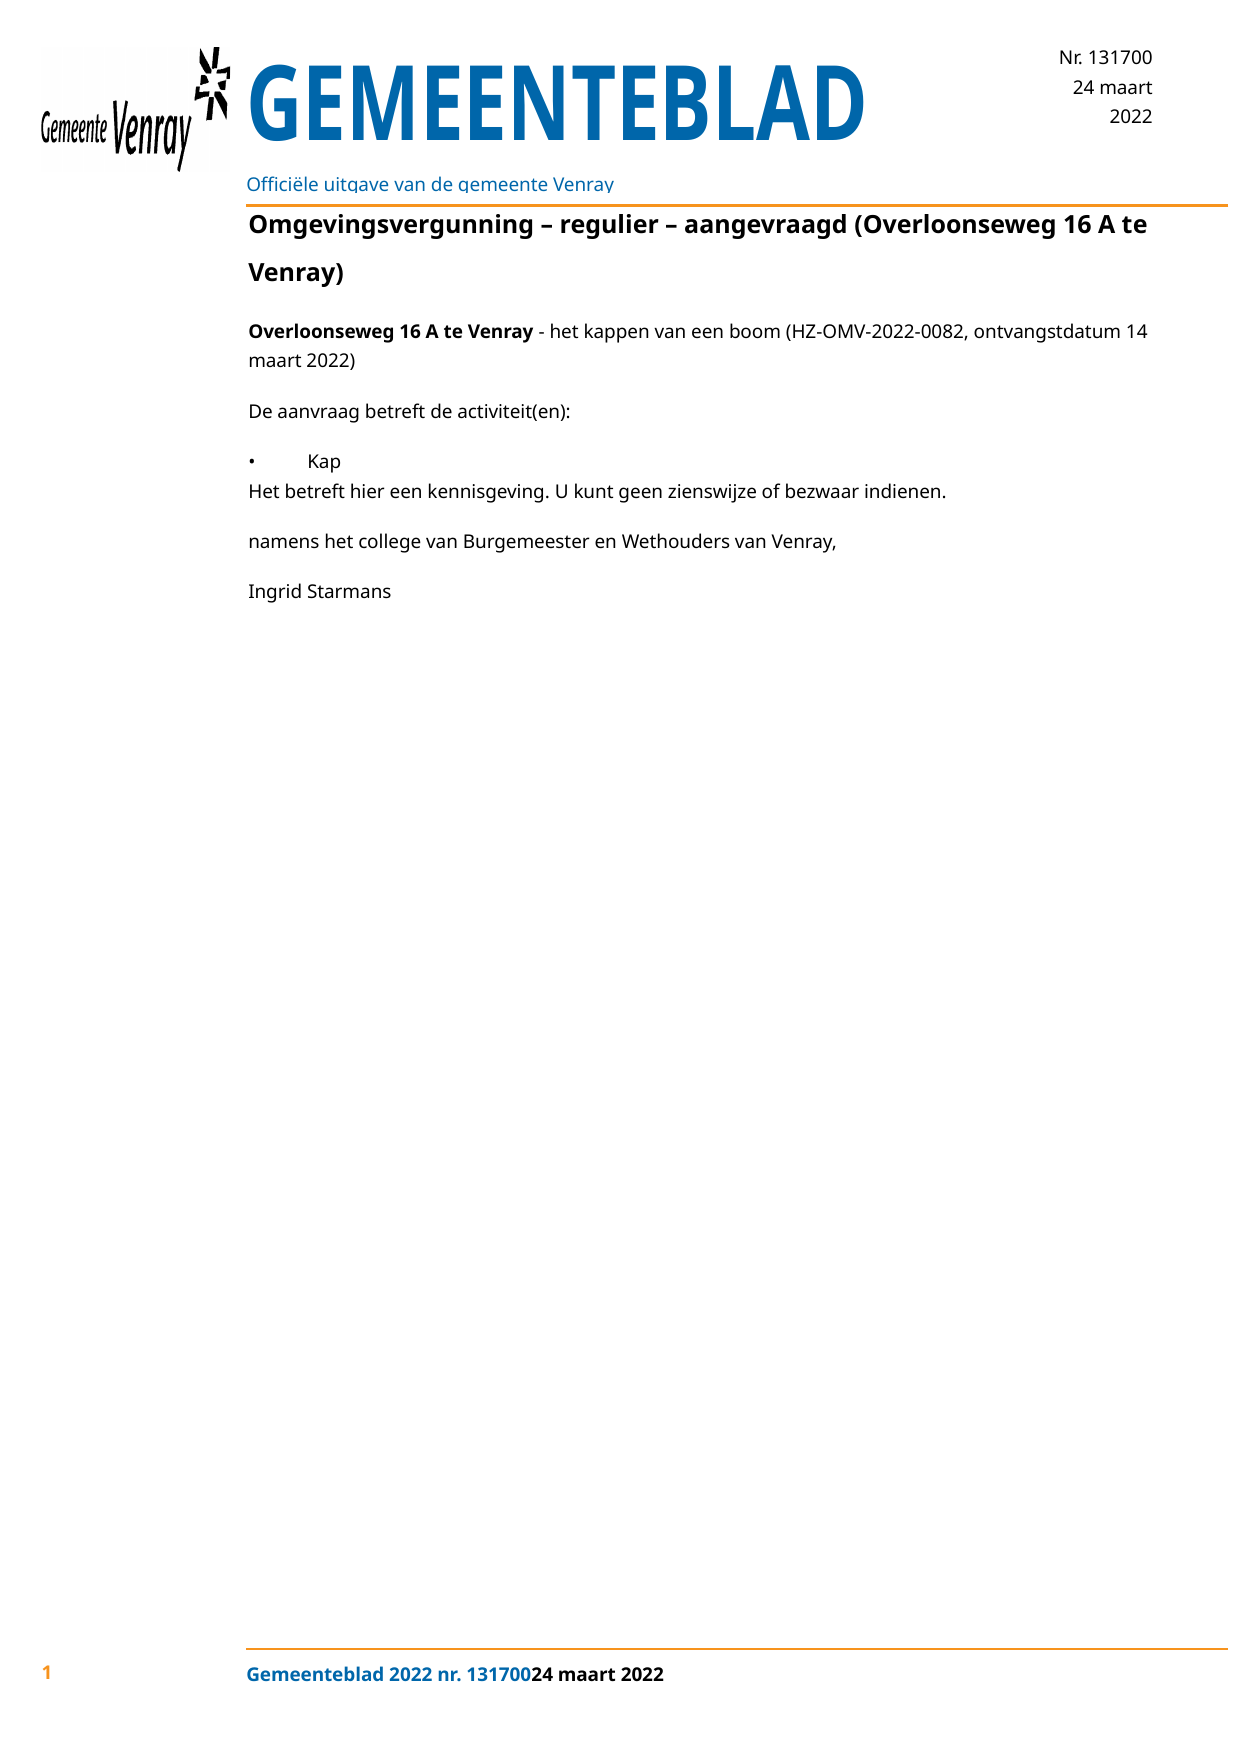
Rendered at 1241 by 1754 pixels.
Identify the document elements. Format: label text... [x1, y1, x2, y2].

text Overloonseweg 16 A te Venray - het kappen van een boom (HZ-OMV-2022-0082, ontvangstdatum 14 maart 2022) [248, 318, 1152, 373]
text namens het college van Burgemeester en Wethouders van Venray, [248, 528, 1152, 554]
text Het betreft hier een kennisgeving. U kunt geen zienswijze of bezwaar indienen. [248, 478, 1152, 504]
picture [41, 47, 231, 172]
list Kap [248, 448, 1152, 474]
text De aanvraag betreft de activiteit(en): [248, 398, 1152, 424]
text Omgevingsvergunning – regulier – aangevraagd (Overloonseweg 16 A te Venray) [248, 207, 1152, 288]
text Ingrid Starmans [248, 579, 1152, 604]
